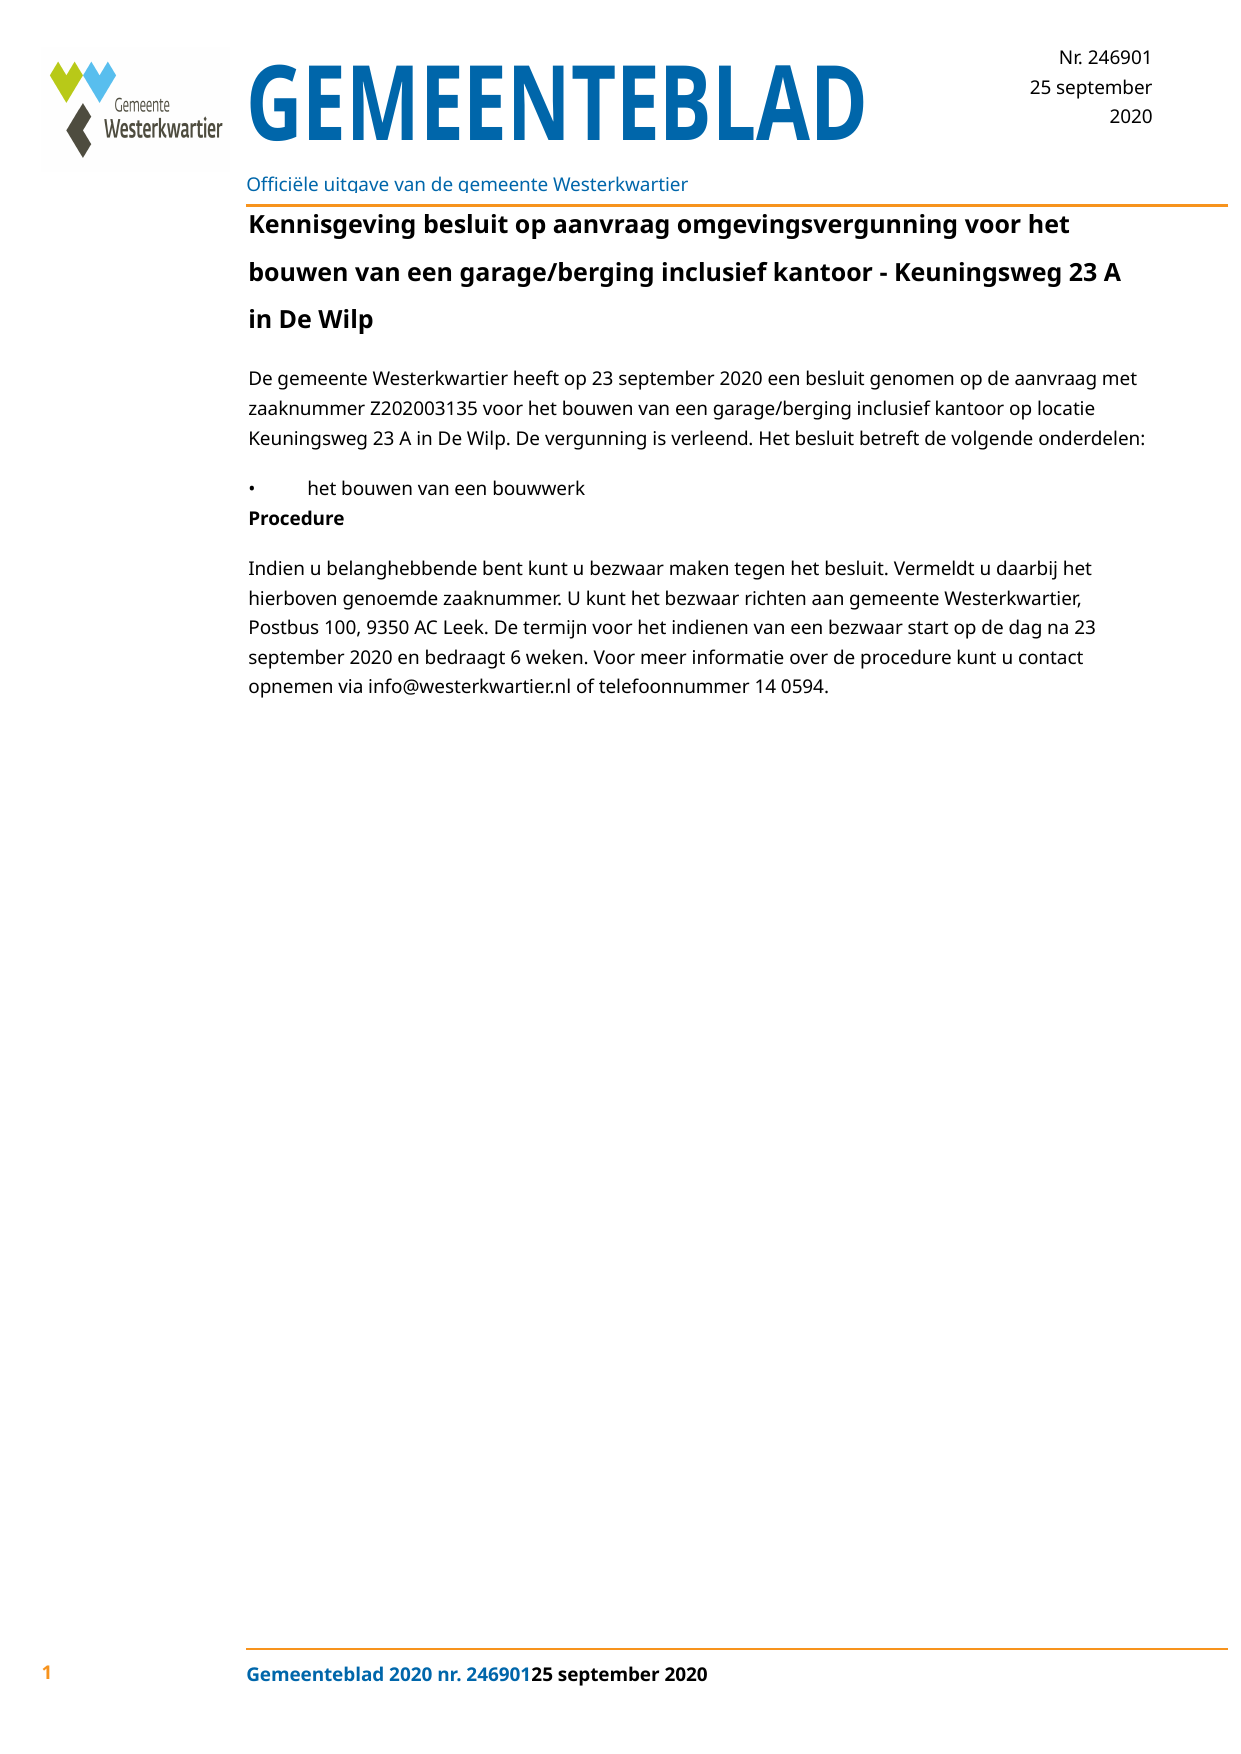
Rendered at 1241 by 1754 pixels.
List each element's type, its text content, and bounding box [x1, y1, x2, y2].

text De gemeente Westerkwartier heeft op 23 september 2020 een besluit genomen op de aanvraag met zaaknummer Z202003135 voor het bouwen van een garage/berging inclusief kantoor op locatie Keuningsweg 23 A in De Wilp. De vergunning is verleend. Het besluit betreft de volgende onderdelen: [248, 366, 1152, 450]
text Kennisgeving besluit op aanvraag omgevingsvergunning voor het bouwen van een garage/berging inclusief kantoor - Keuningsweg 23 A in De Wilp [248, 207, 1152, 336]
text Indien u belanghebbende bent kunt u bezwaar maken tegen het besluit. Vermeldt u daarbij het hierboven genoemde zaaknummer. U kunt het bezwaar richten aan gemeente Westerkwartier, Postbus 100, 9350 AC Leek. De termijn voor het indienen van een bezwaar start op de dag na 23 september 2020 en bedraagt 6 weken. Voor meer informatie over de procedure kunt u contact opnemen via info@westerkwartier.nl of telefoonnummer 14 0594. [248, 555, 1152, 699]
picture [41, 47, 231, 172]
list het bouwen van een bouwwerk [248, 475, 1152, 501]
text Procedure [248, 505, 1152, 530]
